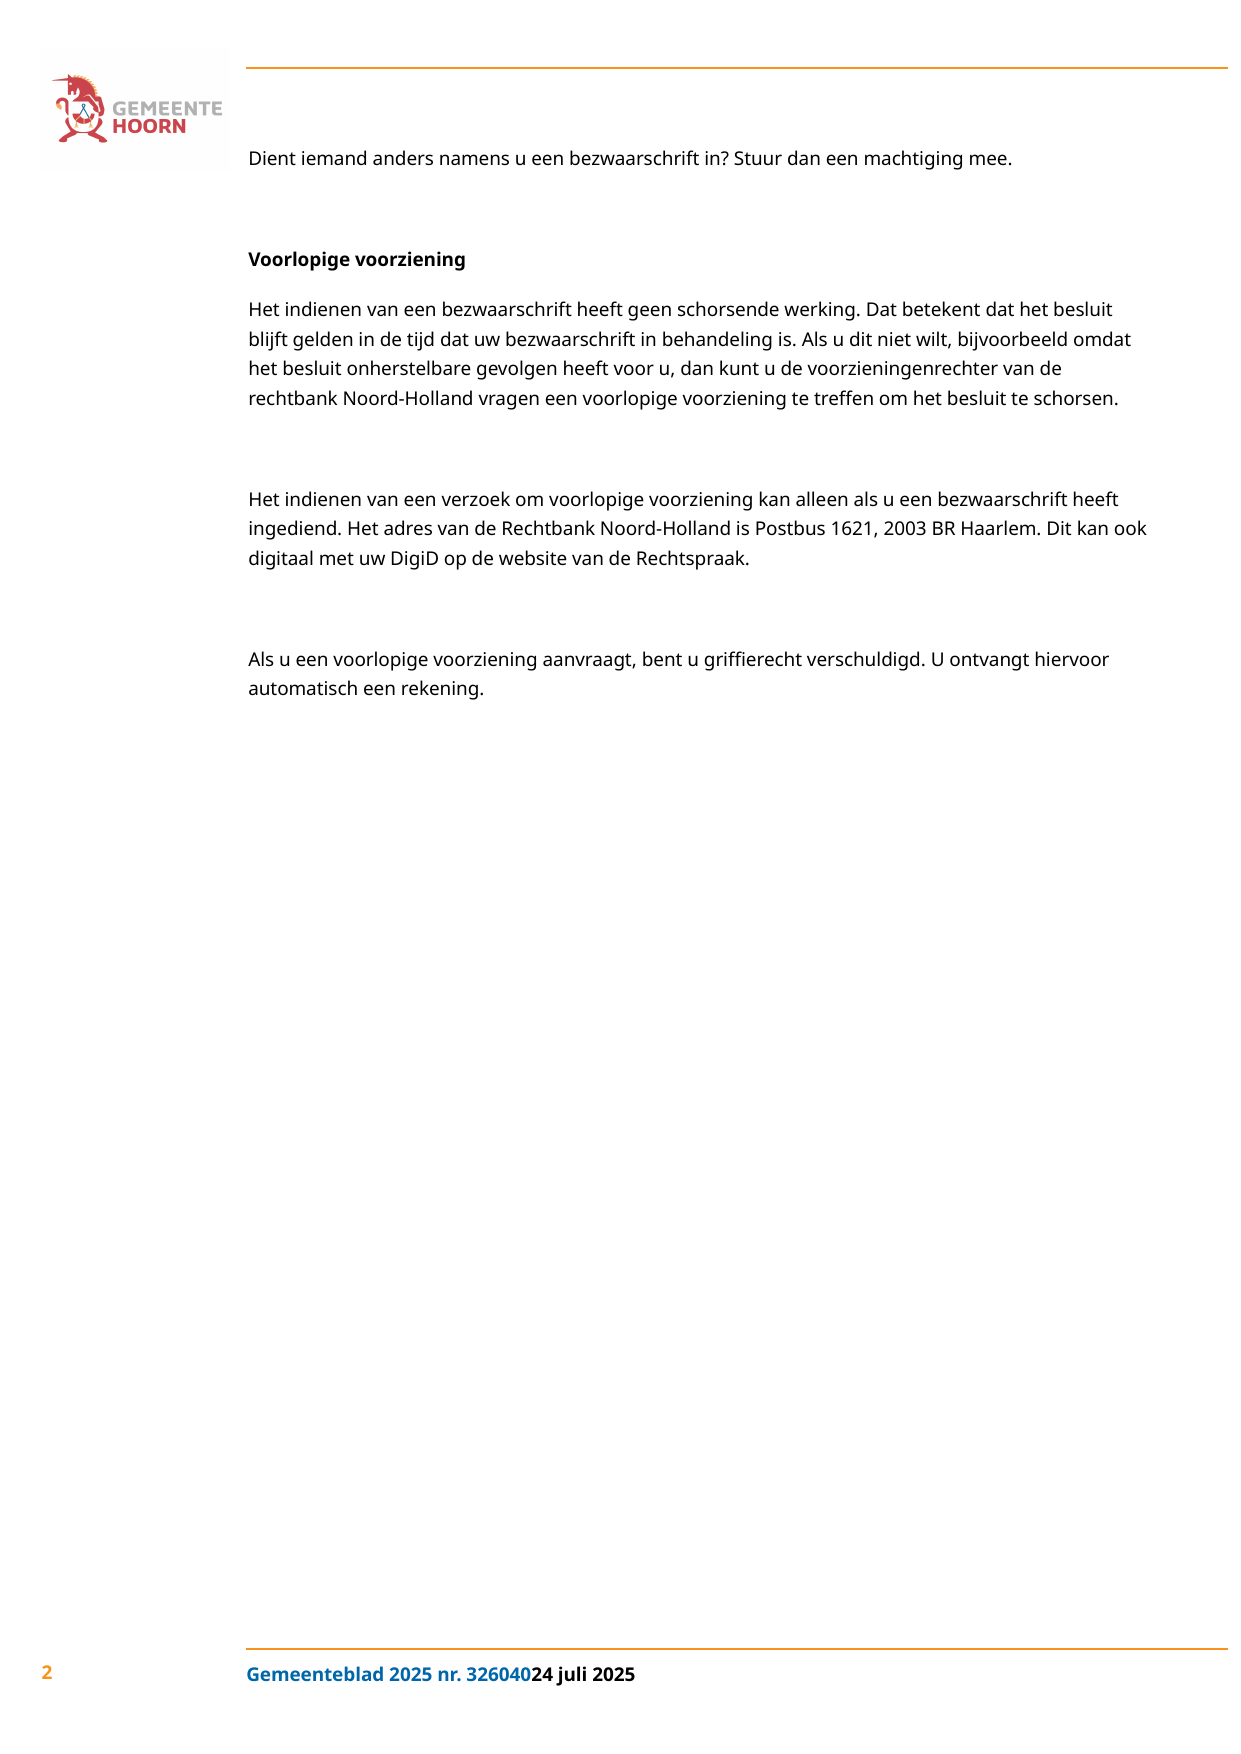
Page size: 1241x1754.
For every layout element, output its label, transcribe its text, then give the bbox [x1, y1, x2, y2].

text Het indienen van een verzoek om voorlopige voorziening kan alleen als u een bezwaarschrift heeft ingediend. Het adres van de Rechtbank Noord-Holland is Postbus 1621, 2003 BR Haarlem. Dit kan ook digitaal met uw DigiD op de website van de Rechtspraak. [248, 486, 1152, 571]
picture [41, 47, 231, 172]
text Als u een voorlopige voorziening aanvraagt, bent u griffierecht verschuldigd. U ontvangt hiervoor automatisch een rekening. [248, 646, 1152, 701]
text Voorlopige voorziening [248, 246, 1152, 272]
text Het indienen van een bezwaarschrift heeft geen schorsende werking. Dat betekent dat het besluit blijft gelden in de tijd dat uw bezwaarschrift in behandeling is. Als u dit niet wilt, bijvoorbeeld omdat het besluit onherstelbare gevolgen heeft voor u, dan kunt u de voorzieningenrechter van de rechtbank Noord-Holland vragen een voorlopige voorziening te treffen om het besluit te schorsen. [248, 296, 1152, 411]
text Dient iemand anders namens u een bezwaarschrift in? Stuur dan een machtiging mee. [248, 145, 1152, 171]
